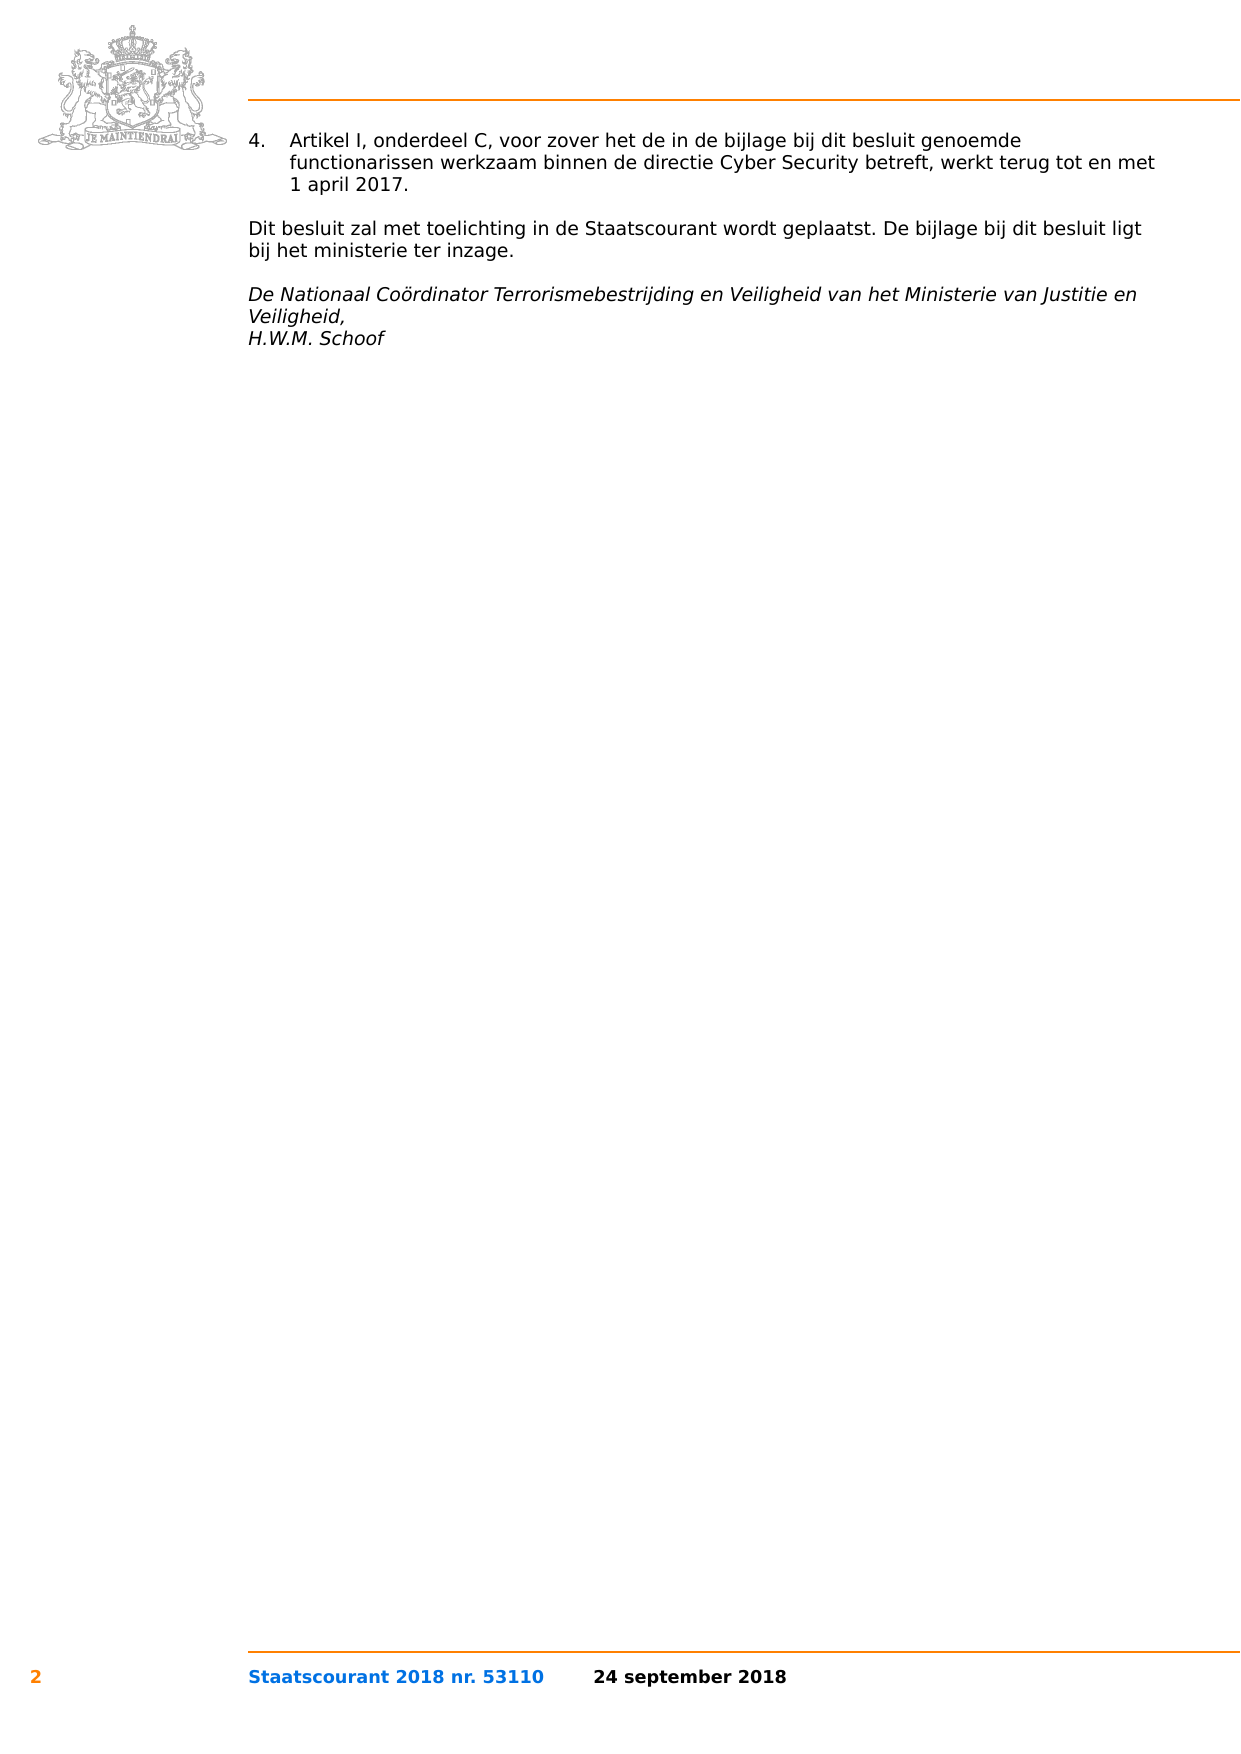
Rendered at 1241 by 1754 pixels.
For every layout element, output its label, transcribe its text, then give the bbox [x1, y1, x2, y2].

text Dit besluit zal met toelichting in de Staatscourant wordt geplaatst. De bijlage bij dit besluit ligt bij het ministerie ter inzage. [248, 218, 1163, 262]
text 4. Artikel I, onderdeel C, voor zover het de in de bijlage bij dit besluit genoemde functionarissen werkzaam binnen de directie Cyber Security betreft, werkt terug tot en met 1 april 2017. [248, 130, 1163, 196]
text De Nationaal Coördinator Terrorismebestrijding en Veiligheid van het Ministerie van Justitie en Veiligheid, H.W.M. Schoof [248, 283, 1163, 349]
picture [38, 25, 227, 150]
